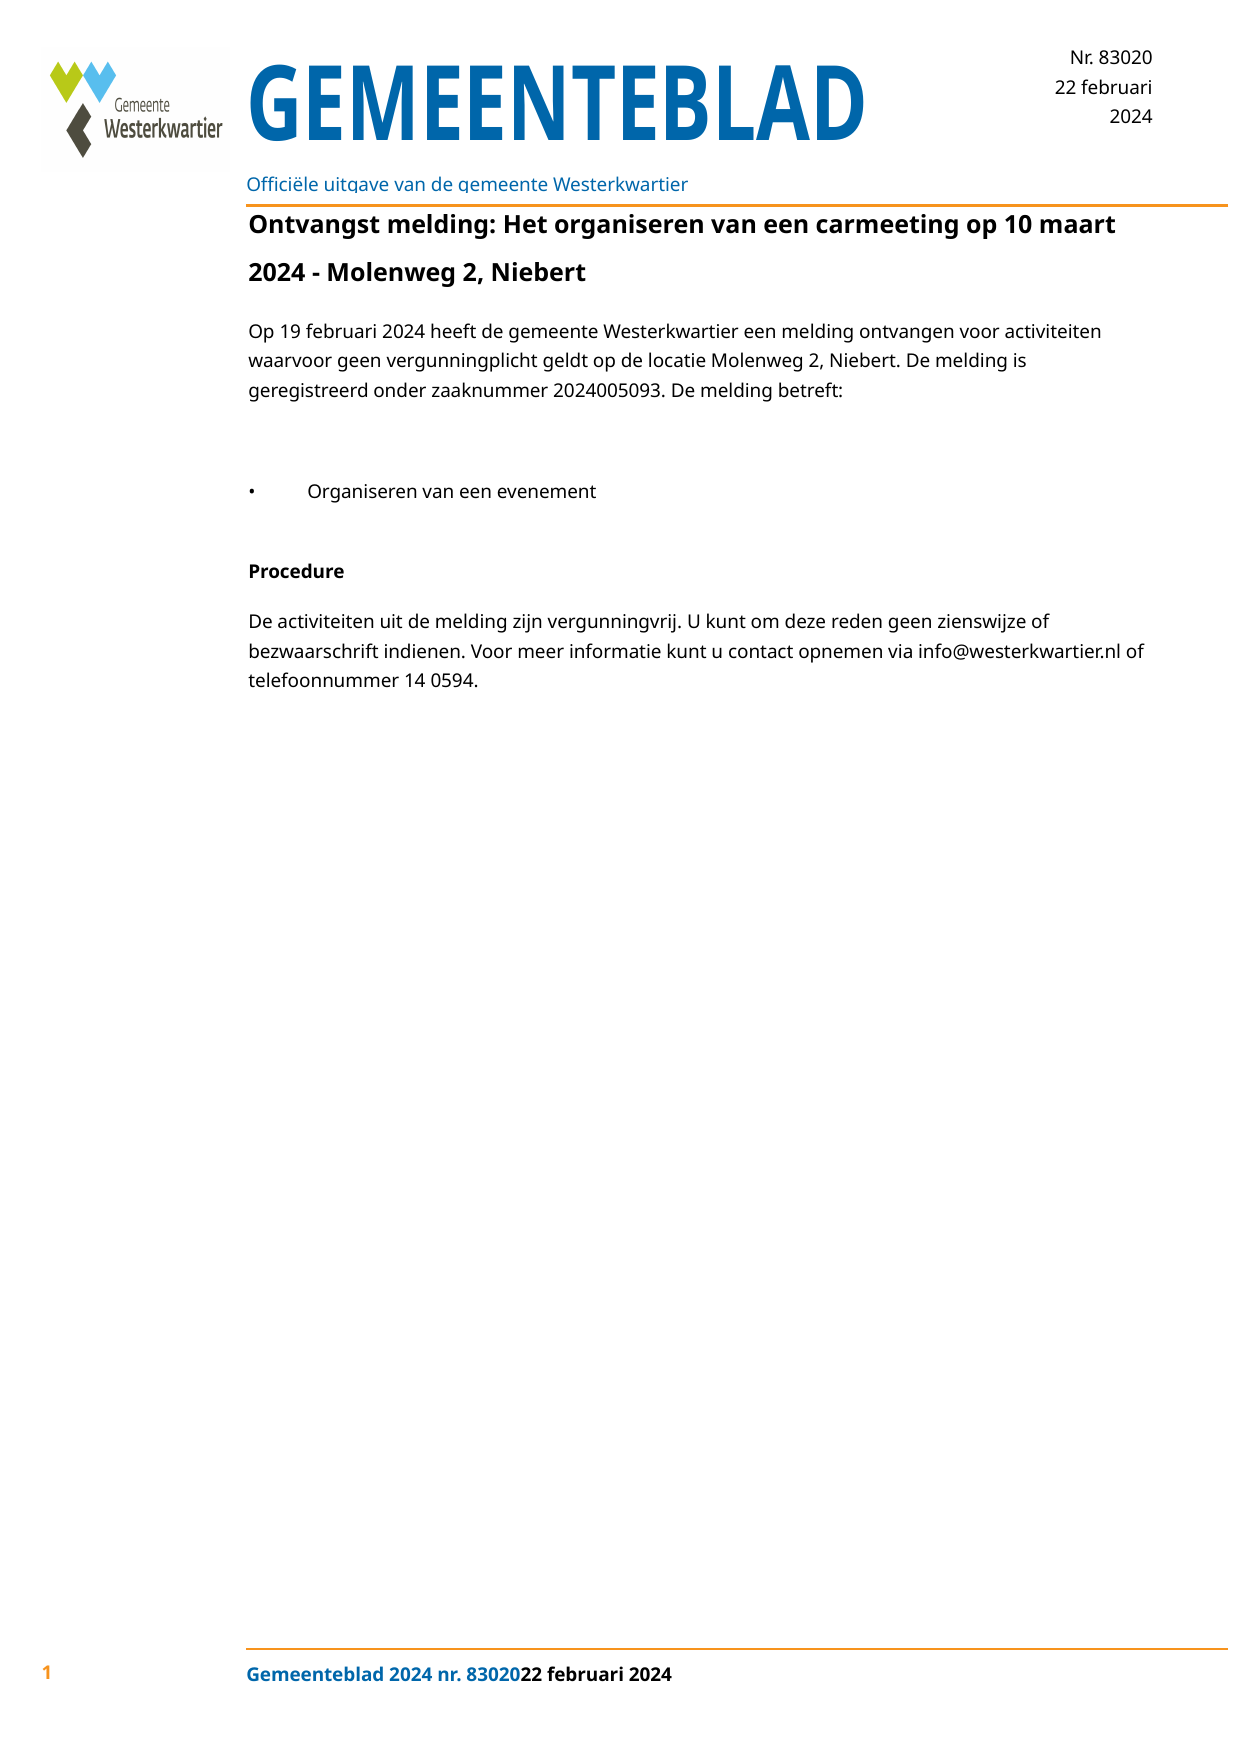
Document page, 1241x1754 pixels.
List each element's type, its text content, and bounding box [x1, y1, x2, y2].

picture [41, 47, 231, 172]
list Organiseren van een evenement [248, 478, 1152, 504]
text Op 19 februari 2024 heeft de gemeente Westerkwartier een melding ontvangen voor activiteiten waarvoor geen vergunningplicht geldt op de locatie Molenweg 2, Niebert. De melding is geregistreerd onder zaaknummer 2024005093. De melding betreft: [248, 318, 1152, 403]
text Procedure [248, 558, 1152, 584]
text De activiteiten uit de melding zijn vergunningvrij. U kunt om deze reden geen zienswijze of bezwaarschrift indienen. Voor meer informatie kunt u contact opnemen via info@westerkwartier.nl of telefoonnummer 14 0594. [248, 608, 1152, 693]
text Ontvangst melding: Het organiseren van een carmeeting op 10 maart 2024 - Molenweg 2, Niebert [248, 207, 1152, 288]
